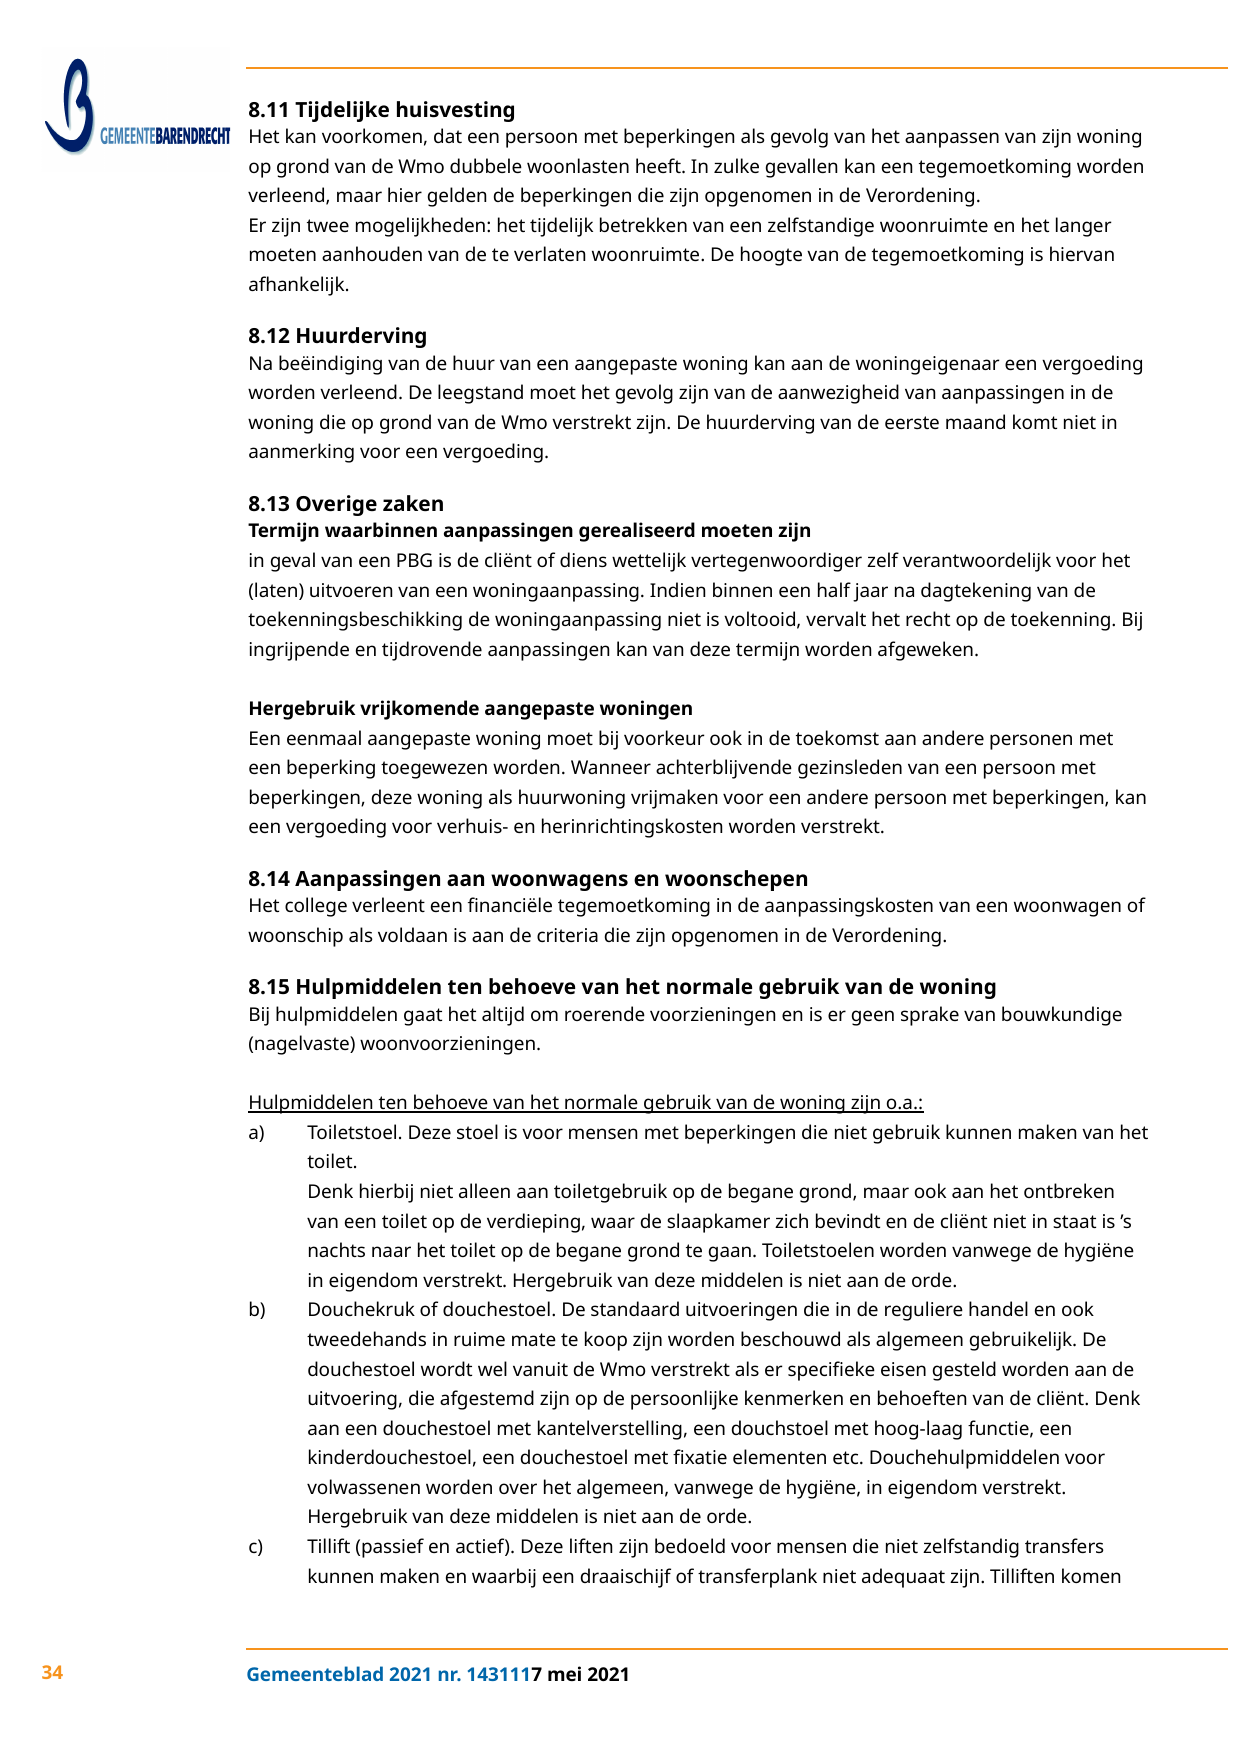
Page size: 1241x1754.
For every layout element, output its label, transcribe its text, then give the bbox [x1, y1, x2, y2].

text 8.15 Hulpmiddelen ten behoeve van het normale gebruik van de woning [248, 972, 1152, 1001]
text 8.14 Aanpassingen aan woonwagens en woonschepen [248, 864, 1152, 892]
text Er zijn twee mogelijkheden: het tijdelijk betrekken van een zelfstandige woonruimte en het langer moeten aanhouden van de te verlaten woonruimte. De hoogte van de tegemoetkoming is hiervan afhankelijk. [248, 212, 1152, 297]
text Hulpmiddelen ten behoeve van het normale gebruik van de woning zijn o.a.: [248, 1089, 1152, 1115]
text 8.13 Overige zaken [248, 489, 1152, 518]
text 8.11 Tijdelijke huisvesting [248, 95, 1152, 123]
text Hergebruik vrijkomende aangepaste woningen [248, 695, 1152, 721]
text Termijn waarbinnen aanpassingen gerealiseerd moeten zijn [248, 518, 1152, 543]
text Het college verleent een financiële tegemoetkoming in de aanpassingskosten van een woonwagen of woonschip als voldaan is aan de criteria die zijn opgenomen in de Verordening. [248, 892, 1152, 948]
list Douchekruk of douchestoel. De standaard uitvoeringen die in de reguliere handel en ook tweedehands in ruime mate te koop zijn worden beschouwd als algemeen gebruikelijk. De douchestoel wordt wel vanuit de Wmo verstrekt als er specifieke eisen gesteld worden aan de uitvoering, die afgestemd zijn op de persoonlijke kenmerken en behoeften van de cliënt. Denk aan een douchestoel met kantelverstelling, een douchstoel met hoog-laag functie, een kinderdouchestoel, een douchestoel met fixatie elementen etc. Douchehulpmiddelen voor volwassenen worden over het algemeen, vanwege de hygiëne, in eigendom verstrekt. Hergebruik van deze middelen is niet aan de orde. [248, 1297, 1152, 1529]
text in geval van een PBG is de cliënt of diens wettelijk vertegenwoordiger zelf verantwoordelijk voor het (laten) uitvoeren van een woningaanpassing. Indien binnen een half jaar na dagtekening van de toekenningsbeschikking de woningaanpassing niet is voltooid, vervalt het recht op de toekenning. Bij ingrijpende en tijdrovende aanpassingen kan van deze termijn worden afgeweken. [248, 547, 1152, 662]
list Toiletstoel. Deze stoel is voor mensen met beperkingen die niet gebruik kunnen maken van het toilet. [248, 1119, 1152, 1174]
text Een eenmaal aangepaste woning moet bij voorkeur ook in de toekomst aan andere personen met een beperking toegewezen worden. Wanneer achterblijvende gezinsleden van een persoon met beperkingen, deze woning als huurwoning vrijmaken voor een andere persoon met beperkingen, kan een vergoeding voor verhuis- en herinrichtingskosten worden verstrekt. [248, 725, 1152, 839]
text Na beëindiging van de huur van een aangepaste woning kan aan de woningeigenaar een vergoeding worden verleend. De leegstand moet het gevolg zijn van de aanwezigheid van aanpassingen in de woning die op grond van de Wmo verstrekt zijn. De huurderving van de eerste maand komt niet in aanmerking voor een vergoeding. [248, 350, 1152, 464]
text 8.12 Huurderving [248, 322, 1152, 350]
list Denk hierbij niet alleen aan toiletgebruik op de begane grond, maar ook aan het ontbreken van een toilet op de verdieping, waar de slaapkamer zich bevindt en de cliënt niet in staat is ’s nachts naar het toilet op de begane grond te gaan. Toiletstoelen worden vanwege de hygiëne in eigendom verstrekt. Hergebruik van deze middelen is niet aan de orde. [248, 1178, 1152, 1293]
list Tillift (passief en actief). Deze liften zijn bedoeld voor mensen die niet zelfstandig transfers kunnen maken en waarbij een draaischijf of transferplank niet adequaat zijn. Tilliften komen [248, 1533, 1152, 1588]
picture [41, 47, 231, 172]
text Het kan voorkomen, dat een persoon met beperkingen als gevolg van het aanpassen van zijn woning op grond van de Wmo dubbele woonlasten heeft. In zulke gevallen kan een tegemoetkoming worden verleend, maar hier gelden de beperkingen die zijn opgenomen in de Verordening. [248, 123, 1152, 208]
text Bij hulpmiddelen gaat het altijd om roerende voorzieningen en is er geen sprake van bouwkundige (nagelvaste) woonvoorzieningen. [248, 1001, 1152, 1056]
